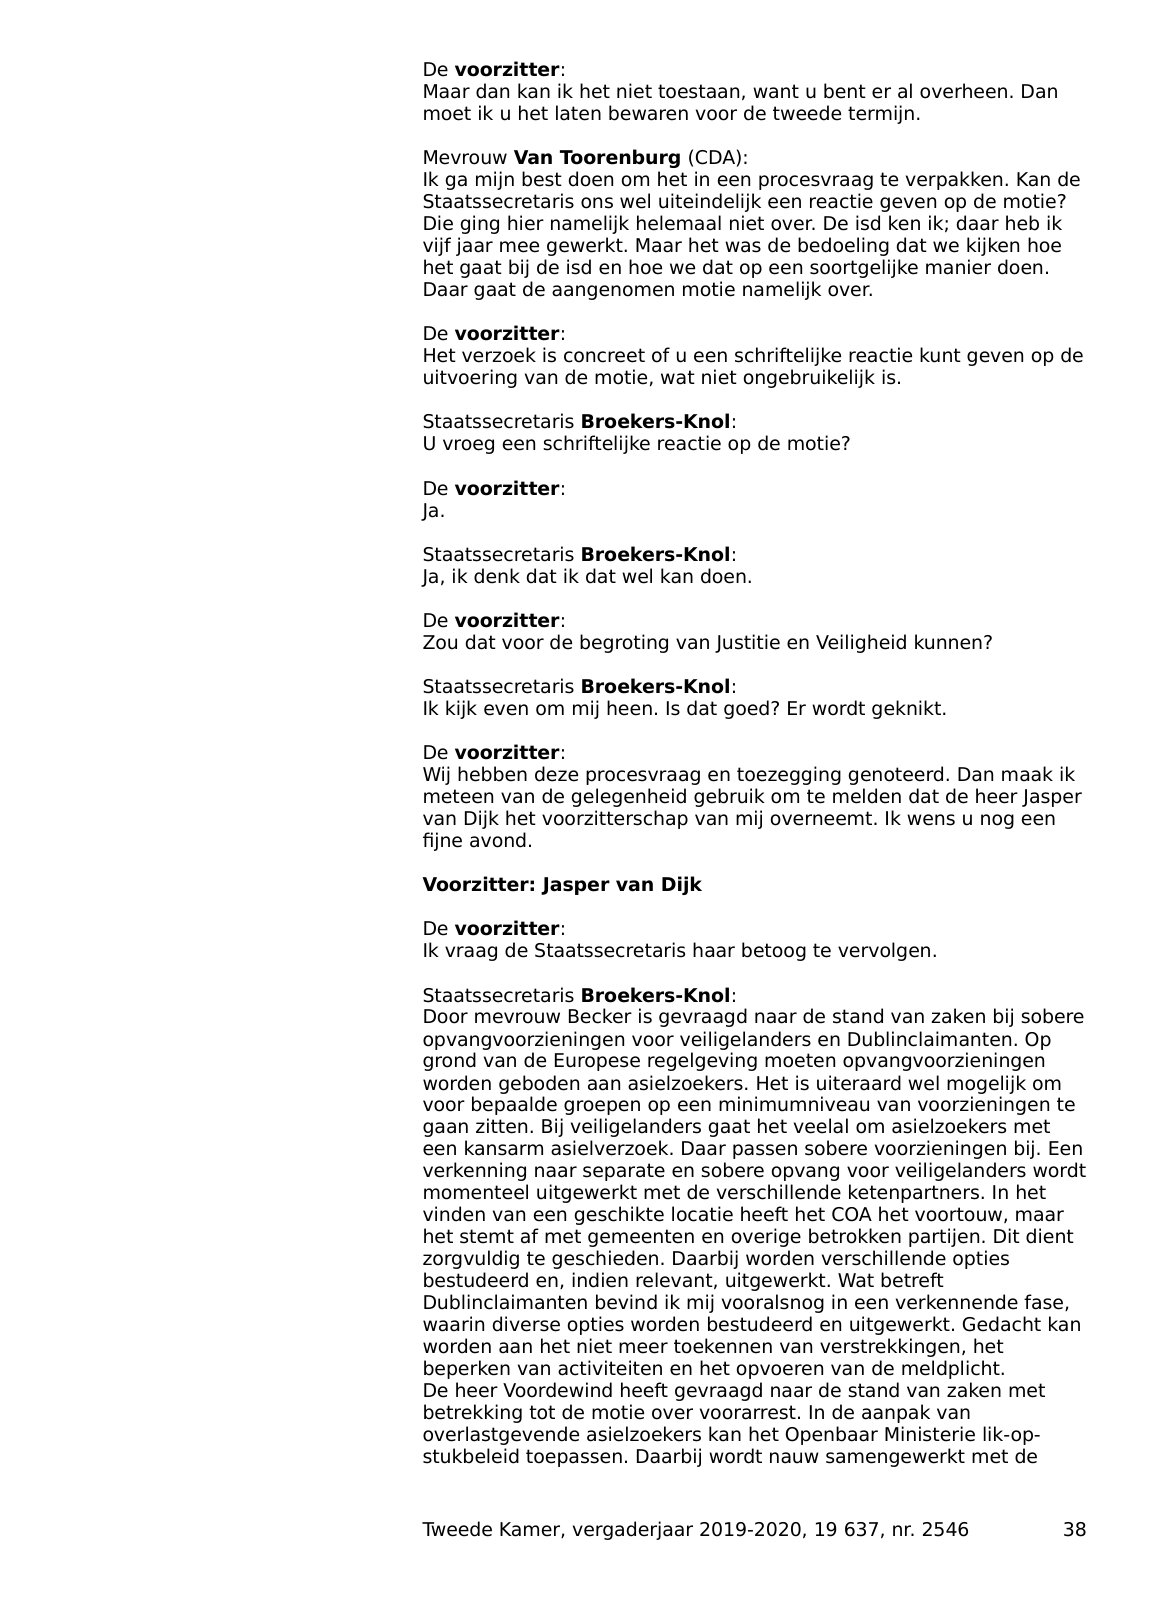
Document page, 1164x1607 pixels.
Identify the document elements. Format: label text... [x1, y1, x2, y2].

text Ik ga mijn best doen om het in een procesvraag te verpakken. Kan de Staatssecretaris ons wel uiteindelijk een reactie geven op de motie? Die ging hier namelijk helemaal niet over. De isd ken ik; daar heb ik vijf jaar mee gewerkt. Maar het was de bedoeling dat we kijken hoe het gaat bij de isd en hoe we dat op een soortgelijke manier doen. Daar gaat de aangenomen motie namelijk over. [422, 169, 1087, 301]
text Zou dat voor de begroting van Justitie en Veiligheid kunnen? [422, 632, 1087, 654]
text Mevrouw Van Toorenburg (CDA): [422, 147, 1087, 169]
text De voorzitter: [422, 610, 1087, 632]
text De voorzitter: [422, 59, 1087, 81]
text De voorzitter: [422, 918, 1087, 940]
text Staatssecretaris Broekers-Knol: [422, 544, 1087, 566]
text Staatssecretaris Broekers-Knol: [422, 984, 1087, 1006]
text Ik kijk even om mij heen. Is dat goed? Er wordt geknikt. [422, 698, 1087, 720]
text Maar dan kan ik het niet toestaan, want u bent er al overheen. Dan moet ik u het laten bewaren voor de tweede termijn. [422, 81, 1087, 125]
text Ja. [422, 499, 1087, 521]
text De voorzitter: [422, 477, 1087, 499]
text De heer Voordewind heeft gevraagd naar de stand van zaken met betrekking tot de motie over voorarrest. In de aanpak van overlastgevende asielzoekers kan het Openbaar Ministerie lik-op-stukbeleid toepassen. Daarbij wordt nauw samengewerkt met de [422, 1380, 1087, 1468]
subtitle Voorzitter: Jasper van Dijk [422, 874, 1087, 896]
text Door mevrouw Becker is gevraagd naar de stand van zaken bij sobere opvangvoorzieningen voor veiligelanders en Dublinclaimanten. Op grond van de Europese regelgeving moeten opvangvoorzieningen worden geboden aan asielzoekers. Het is uiteraard wel mogelijk om voor bepaalde groepen op een minimumniveau van voorzieningen te gaan zitten. Bij veiligelanders gaat het veelal om asielzoekers met een kansarm asielverzoek. Daar passen sobere voorzieningen bij. Een verkenning naar separate en sobere opvang voor veiligelanders wordt momenteel uitgewerkt met de verschillende ketenpartners. In het vinden van een geschikte locatie heeft het COA het voortouw, maar het stemt af met gemeenten en overige betrokken partijen. Dit dient zorgvuldig te geschieden. Daarbij worden verschillende opties bestudeerd en, indien relevant, uitgewerkt. Wat betreft Dublinclaimanten bevind ik mij vooralsnog in een verkennende fase, waarin diverse opties worden bestudeerd en uitgewerkt. Gedacht kan worden aan het niet meer toekennen van verstrekkingen, het beperken van activiteiten en het opvoeren van de meldplicht. [422, 1006, 1087, 1380]
text De voorzitter: [422, 742, 1087, 764]
text De voorzitter: [422, 323, 1087, 345]
text Wij hebben deze procesvraag en toezegging genoteerd. Dan maak ik meteen van de gelegenheid gebruik om te melden dat de heer Jasper van Dijk het voorzitterschap van mij overneemt. Ik wens u nog een fijne avond. [422, 764, 1087, 852]
text U vroeg een schriftelijke reactie op de motie? [422, 433, 1087, 455]
text Ja, ik denk dat ik dat wel kan doen. [422, 566, 1087, 588]
text Het verzoek is concreet of u een schriftelijke reactie kunt geven op de uitvoering van de motie, wat niet ongebruikelijk is. [422, 345, 1087, 389]
text Staatssecretaris Broekers-Knol: [422, 676, 1087, 698]
text Staatssecretaris Broekers-Knol: [422, 411, 1087, 433]
text Ik vraag de Staatssecretaris haar betoog te vervolgen. [422, 940, 1087, 962]
